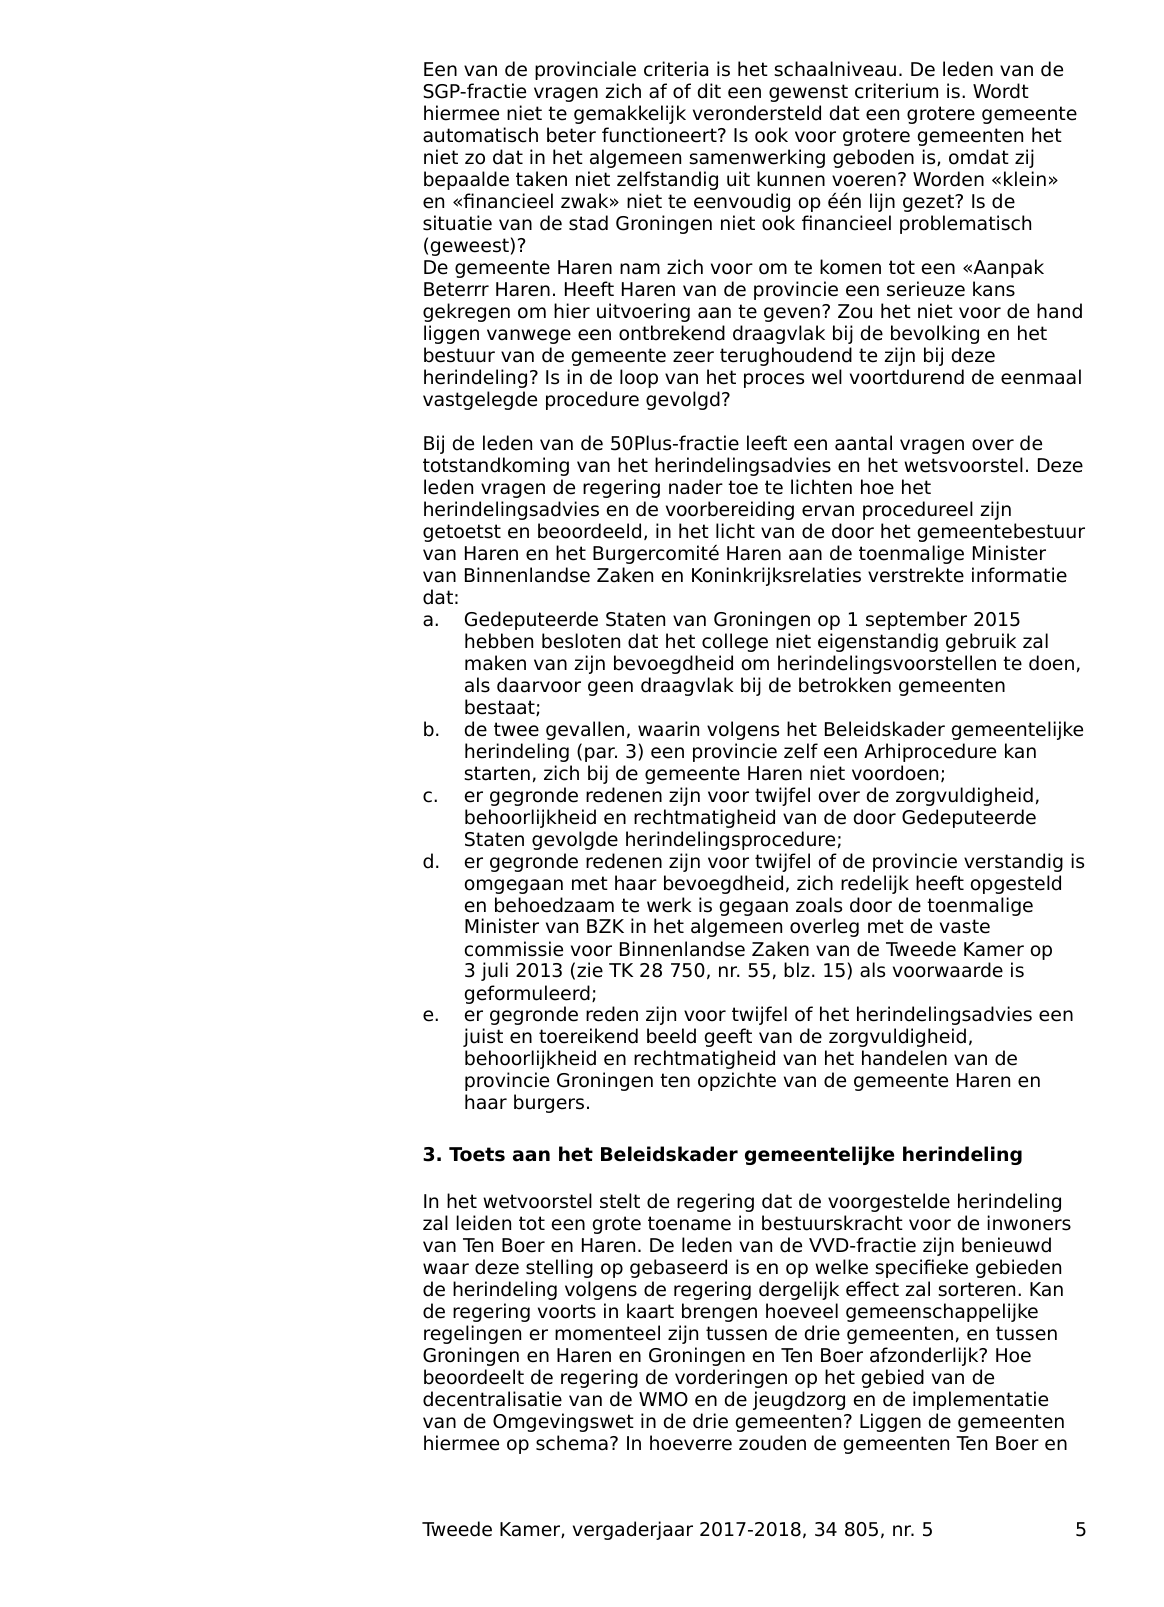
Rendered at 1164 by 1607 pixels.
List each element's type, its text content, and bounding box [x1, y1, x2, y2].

text De gemeente Haren nam zich voor om te komen tot een «Aanpak Beterrr Haren. Heeft Haren van de provincie een serieuze kans gekregen om hier uitvoering aan te geven? Zou het niet voor de hand liggen vanwege een ontbrekend draagvlak bij de bevolking en het bestuur van de gemeente zeer terughoudend te zijn bij deze herindeling? Is in de loop van het proces wel voortdurend de eenmaal vastgelegde procedure gevolgd? [422, 257, 1087, 411]
text e. er gegronde reden zijn voor twijfel of het herindelingsadvies een juist en toereikend beeld geeft van de zorgvuldigheid, behoorlijkheid en rechtmatigheid van het handelen van de provincie Groningen ten opzichte van de gemeente Haren en haar burgers. [422, 1004, 1087, 1114]
text In het wetvoorstel stelt de regering dat de voorgestelde herindeling zal leiden tot een grote toename in bestuurskracht voor de inwoners van Ten Boer en Haren. De leden van de VVD-fractie zijn benieuwd waar deze stelling op gebaseerd is en op welke specifieke gebieden de herindeling volgens de regering dergelijk effect zal sorteren. Kan de regering voorts in kaart brengen hoeveel gemeenschappelijke regelingen er momenteel zijn tussen de drie gemeenten, en tussen Groningen en Haren en Groningen en Ten Boer afzonderlijk? Hoe beoordeelt de regering de vorderingen op het gebied van de decentralisatie van de WMO en de jeugdzorg en de implementatie van de Omgevingswet in de drie gemeenten? Liggen de gemeenten hiermee op schema? In hoeverre zouden de gemeenten Ten Boer en [422, 1191, 1087, 1455]
text c. er gegronde redenen zijn voor twijfel over de zorgvuldigheid, behoorlijkheid en rechtmatigheid van de door Gedeputeerde Staten gevolgde herindelingsprocedure; [422, 784, 1087, 851]
text d. er gegronde redenen zijn voor twijfel of de provincie verstandig is omgegaan met haar bevoegdheid, zich redelijk heeft opgesteld en behoedzaam te werk is gegaan zoals door de toenmalige Minister van BZK in het algemeen overleg met de vaste commissie voor Binnenlandse Zaken van de Tweede Kamer op 3 juli 2013 (zie TK 28 750, nr. 55, blz. 15) als voorwaarde is geformuleerd; [422, 851, 1087, 1004]
text Een van de provinciale criteria is het schaalniveau. De leden van de SGP-fractie vragen zich af of dit een gewenst criterium is. Wordt hiermee niet te gemakkelijk verondersteld dat een grotere gemeente automatisch beter functioneert? Is ook voor grotere gemeenten het niet zo dat in het algemeen samenwerking geboden is, omdat zij bepaalde taken niet zelfstandig uit kunnen voeren? Worden «klein» en «financieel zwak» niet te eenvoudig op één lijn gezet? Is de situatie van de stad Groningen niet ook financieel problematisch (geweest)? [422, 59, 1087, 257]
subtitle 3. Toets aan het Beleidskader gemeentelijke herindeling [422, 1144, 1087, 1166]
text Bij de leden van de 50Plus-fractie leeft een aantal vragen over de totstandkoming van het herindelingsadvies en het wetsvoorstel. Deze leden vragen de regering nader toe te lichten hoe het herindelingsadvies en de voorbereiding ervan procedureel zijn getoetst en beoordeeld, in het licht van de door het gemeentebestuur van Haren en het Burgercomité Haren aan de toenmalige Minister van Binnenlandse Zaken en Koninkrijksrelaties verstrekte informatie dat: [422, 433, 1087, 609]
text a. Gedeputeerde Staten van Groningen op 1 september 2015 hebben besloten dat het college niet eigenstandig gebruik zal maken van zijn bevoegdheid om herindelingsvoorstellen te doen, als daarvoor geen draagvlak bij de betrokken gemeenten bestaat; [422, 609, 1087, 719]
text b. de twee gevallen, waarin volgens het Beleidskader gemeentelijke herindeling (par. 3) een provincie zelf een Arhiprocedure kan starten, zich bij de gemeente Haren niet voordoen; [422, 719, 1087, 784]
